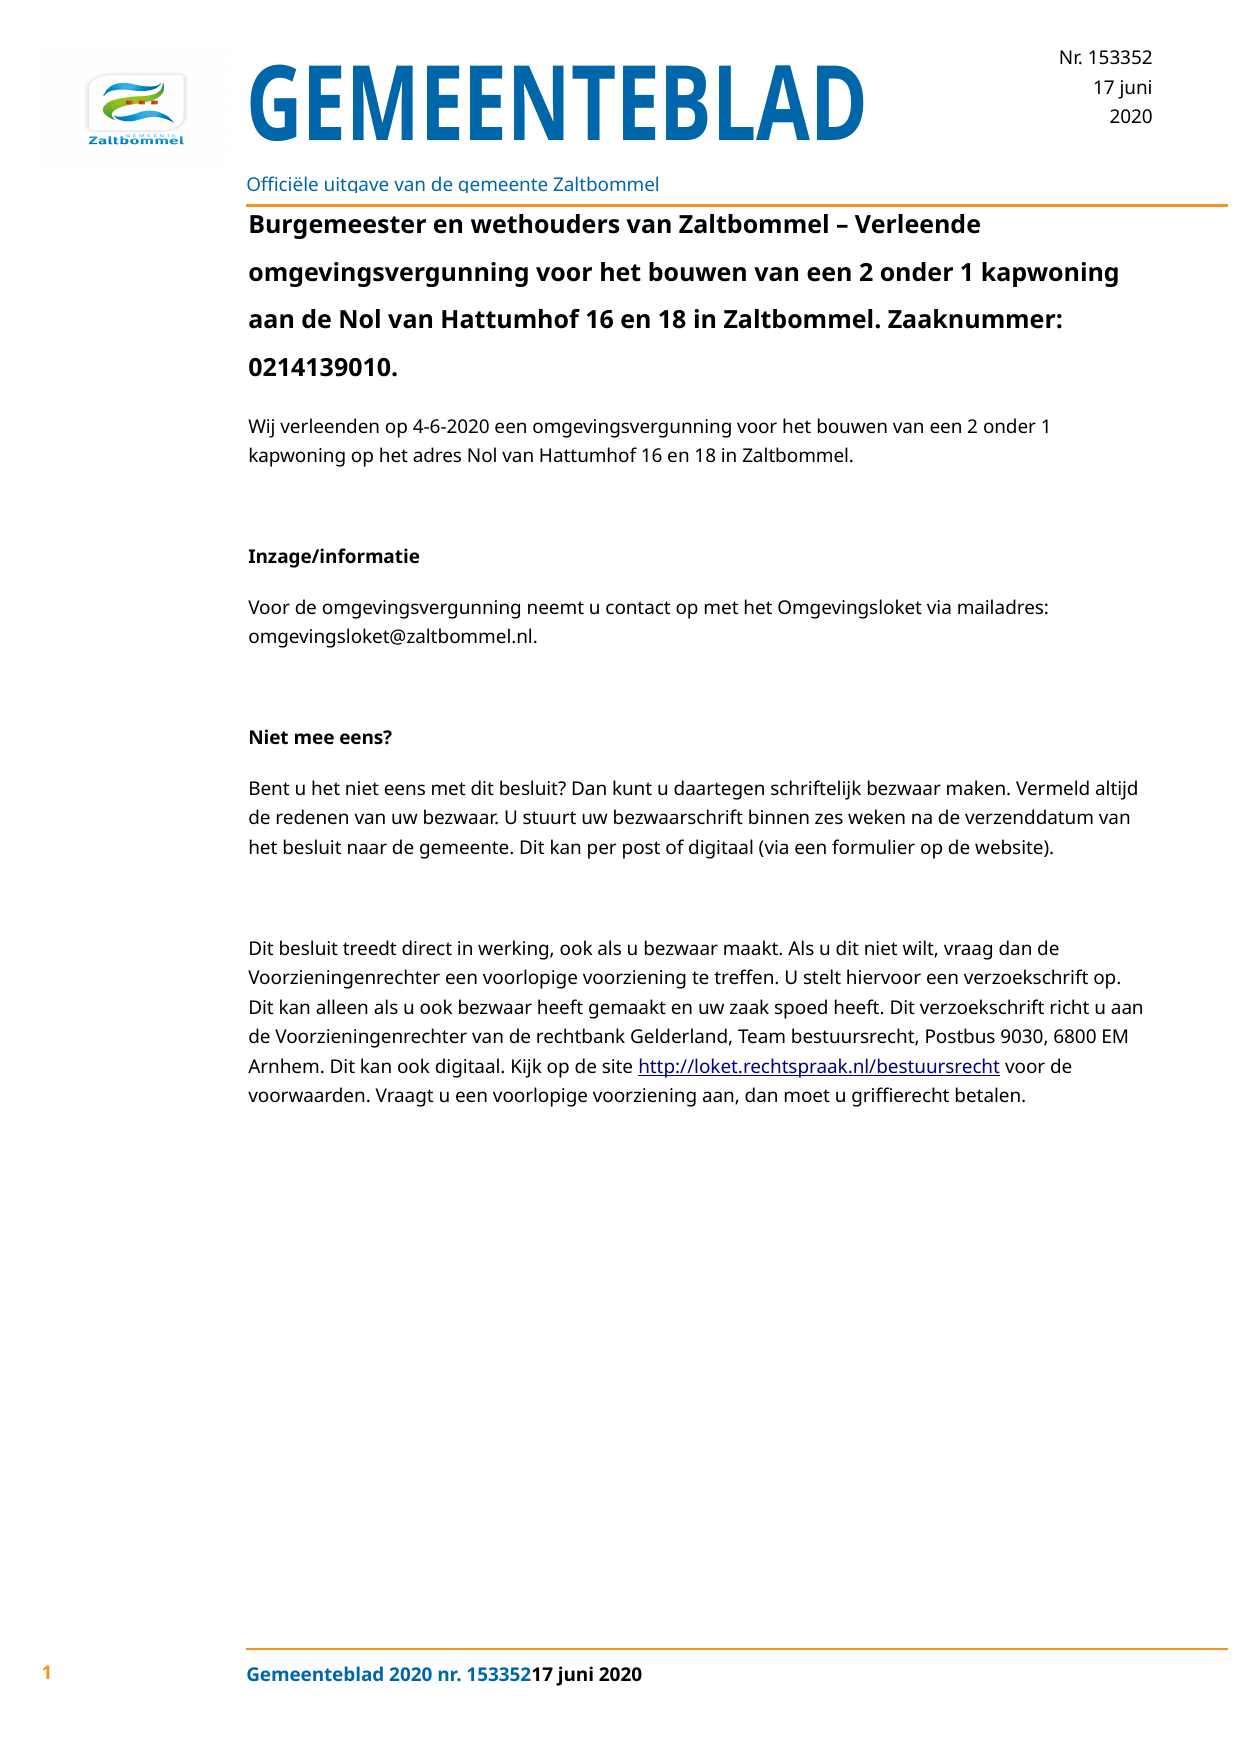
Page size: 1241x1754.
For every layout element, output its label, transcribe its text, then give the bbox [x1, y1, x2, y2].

text Niet mee eens? [248, 724, 1152, 750]
picture [41, 47, 231, 172]
text Dit besluit treedt direct in werking, ook als u bezwaar maakt. Als u dit niet wilt, vraag dan de Voorzieningenrechter een voorlopige voorziening te treffen. U stelt hiervoor een verzoekschrift op. Dit kan alleen als u ook bezwaar heeft gemaakt en uw zaak spoed heeft. Dit verzoekschrift richt u aan de Voorzieningenrechter van de rechtbank Gelderland, Team bestuursrecht, Postbus 9030, 6800 EM Arnhem. Dit kan ook digitaal. Kijk op de site http://loket.rechtspraak.nl/bestuursrecht voor de voorwaarden. Vraagt u een voorlopige voorziening aan, dan moet u griffierecht betalen. [248, 935, 1152, 1108]
text Burgemeester en wethouders van Zaltbommel – Verleende omgevingsvergunning voor het bouwen van een 2 onder 1 kapwoning aan de Nol van Hattumhof 16 en 18 in Zaltbommel. Zaaknummer: 0214139010. [248, 207, 1152, 384]
text Voor de omgevingsvergunning neemt u contact op met het Omgevingsloket via mailadres: omgevingsloket@zaltbommel.nl. [248, 594, 1152, 649]
text Inzage/informatie [248, 543, 1152, 569]
text Wij verleenden op 4-6-2020 een omgevingsvergunning voor het bouwen van een 2 onder 1 kapwoning op het adres Nol van Hattumhof 16 en 18 in Zaltbommel. [248, 413, 1152, 468]
text Bent u het niet eens met dit besluit? Dan kunt u daartegen schriftelijk bezwaar maken. Vermeld altijd de redenen van uw bezwaar. U stuurt uw bezwaarschrift binnen zes weken na de verzenddatum van het besluit naar de gemeente. Dit kan per post of digitaal (via een formulier op de website). [248, 775, 1152, 860]
